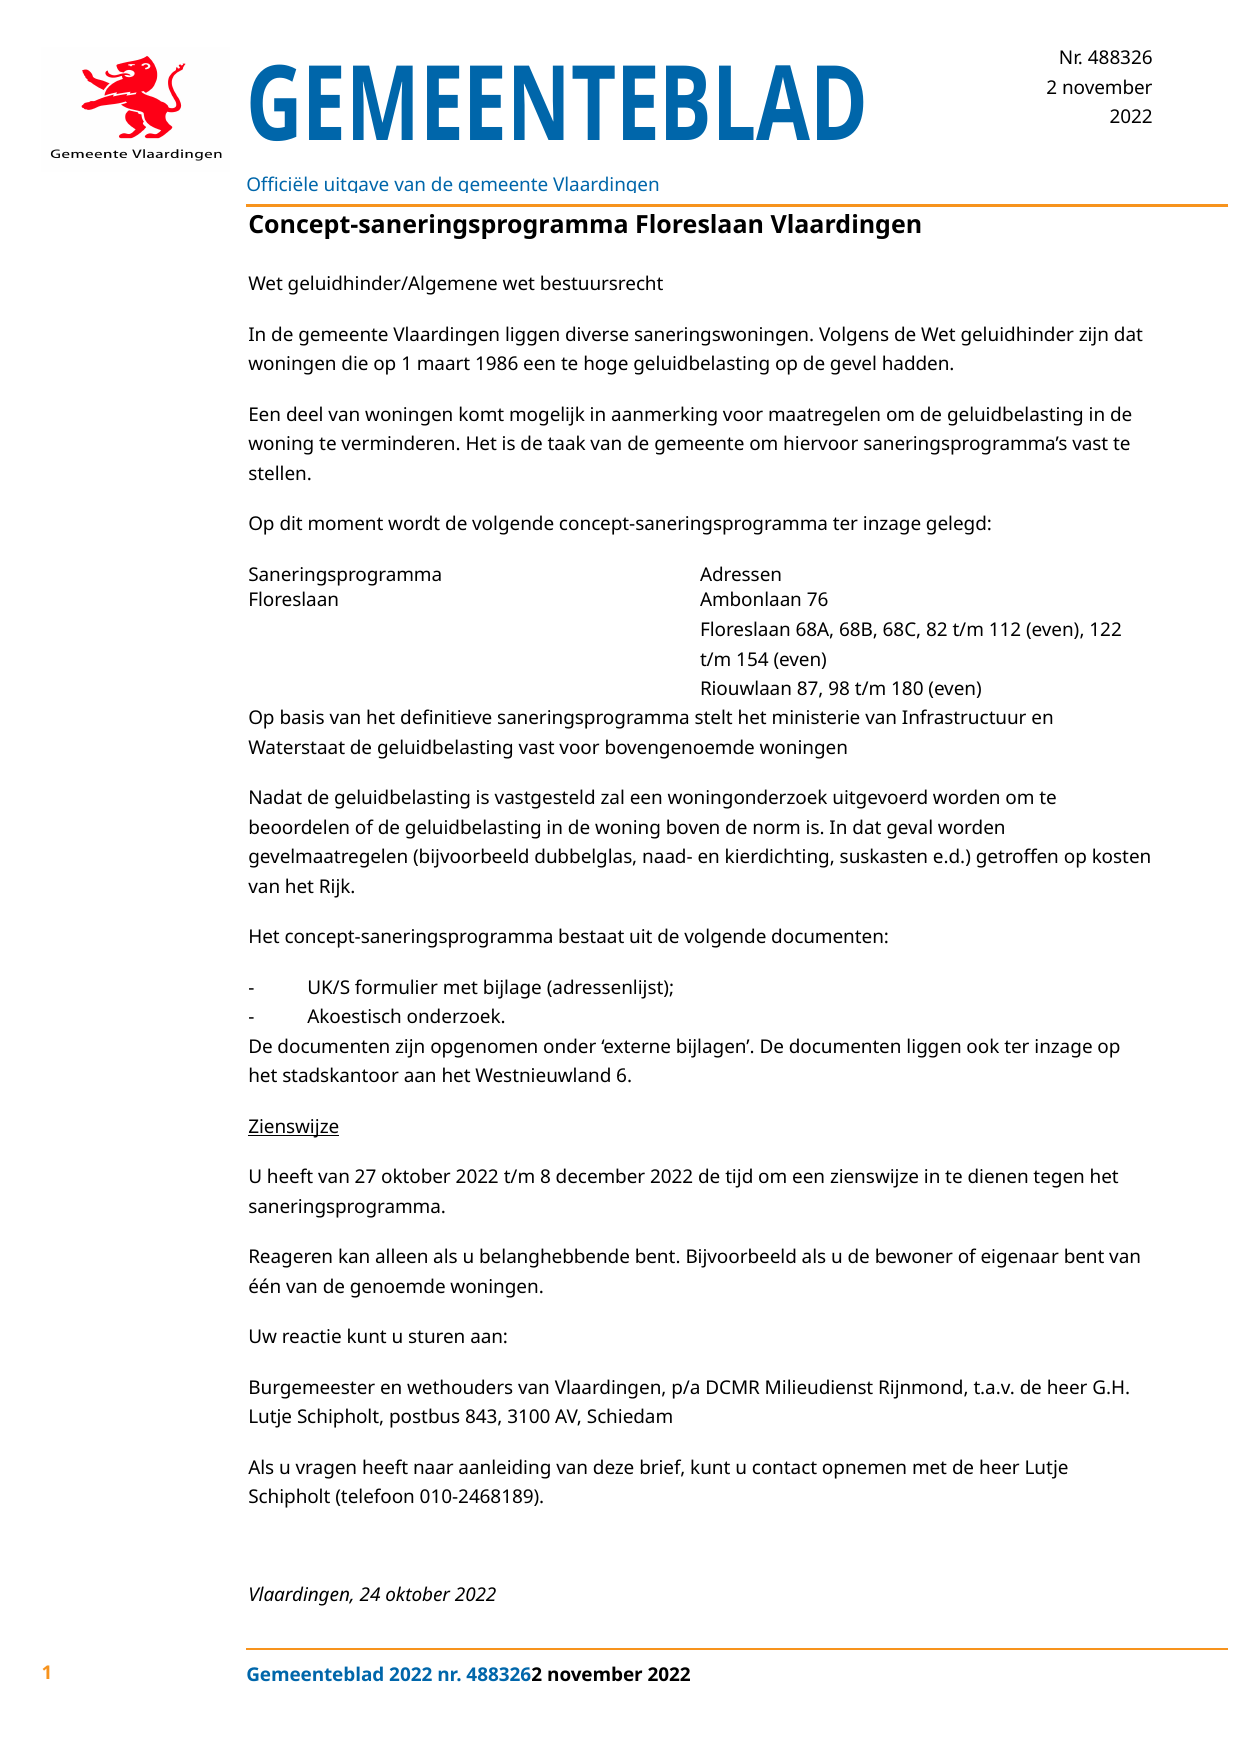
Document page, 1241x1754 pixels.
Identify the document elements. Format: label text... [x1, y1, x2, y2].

text Een deel van woningen komt mogelijk in aanmerking voor maatregelen om de geluidbelasting in de woning te verminderen. Het is de taak van de gemeente om hiervoor saneringsprogramma’s vast te stellen. [248, 401, 1152, 486]
table_cell Ambonlaan 76 Floreslaan 68A, 68B, 68C, 82 t/m 112 (even), 122 t/m 154 (even) Riouwlaan 87, 98 t/m 180 (even) [700, 587, 1152, 701]
text Op basis van het definitieve saneringsprogramma stelt het ministerie van Infrastructuur en Waterstaat de geluidbelasting vast voor bovengenoemde woningen [248, 704, 1152, 759]
text Het concept-saneringsprogramma bestaat uit de volgende documenten: [248, 923, 1152, 949]
table_header Saneringsprogramma [248, 561, 700, 587]
text Vlaardingen, 24 oktober 2022 [248, 1582, 1152, 1607]
text Concept-saneringsprogramma Floreslaan Vlaardingen [248, 207, 1152, 241]
text Zienswijze [248, 1113, 1152, 1139]
table_header Adressen [700, 561, 1152, 587]
text U heeft van 27 oktober 2022 t/m 8 december 2022 de tijd om een zienswijze in te dienen tegen het saneringsprogramma. [248, 1163, 1152, 1219]
text De documenten zijn opgenomen onder ‘externe bijlagen’. De documenten liggen ook ter inzage op het stadskantoor aan het Westnieuwland 6. [248, 1033, 1152, 1088]
text Uw reactie kunt u sturen aan: [248, 1323, 1152, 1349]
text Nadat de geluidbelasting is vastgesteld zal een woningonderzoek uitgevoerd worden om te beoordelen of de geluidbelasting in de woning boven de norm is. In dat geval worden gevelmaatregelen (bijvoorbeeld dubbelglas, naad- en kierdichting, suskasten e.d.) getroffen op kosten van het Rijk. [248, 784, 1152, 899]
text Reageren kan alleen als u belanghebbende bent. Bijvoorbeeld als u de bewoner of eigenaar bent van één van de genoemde woningen. [248, 1243, 1152, 1299]
text Als u vragen heeft naar aanleiding van deze brief, kunt u contact opnemen met de heer Lutje Schipholt (telefoon 010-2468189). [248, 1454, 1152, 1509]
table_cell Floreslaan [248, 587, 700, 701]
text Burgemeester en wethouders van Vlaardingen, p/a DCMR Milieudienst Rijnmond, t.a.v. de heer G.H. Lutje Schipholt, postbus 843, 3100 AV, Schiedam [248, 1374, 1152, 1429]
list Akoestisch onderzoek. [248, 1003, 1152, 1029]
list UK/S formulier met bijlage (adressenlijst); [248, 974, 1152, 999]
text Wet geluidhinder/Algemene wet bestuursrecht [248, 270, 1152, 296]
text In de gemeente Vlaardingen liggen diverse saneringswoningen. Volgens de Wet geluidhinder zijn dat woningen die op 1 maart 1986 een te hoge geluidbelasting op de gevel hadden. [248, 321, 1152, 376]
text Op dit moment wordt de volgende concept-saneringsprogramma ter inzage gelegd: [248, 510, 1152, 536]
picture [41, 47, 231, 172]
